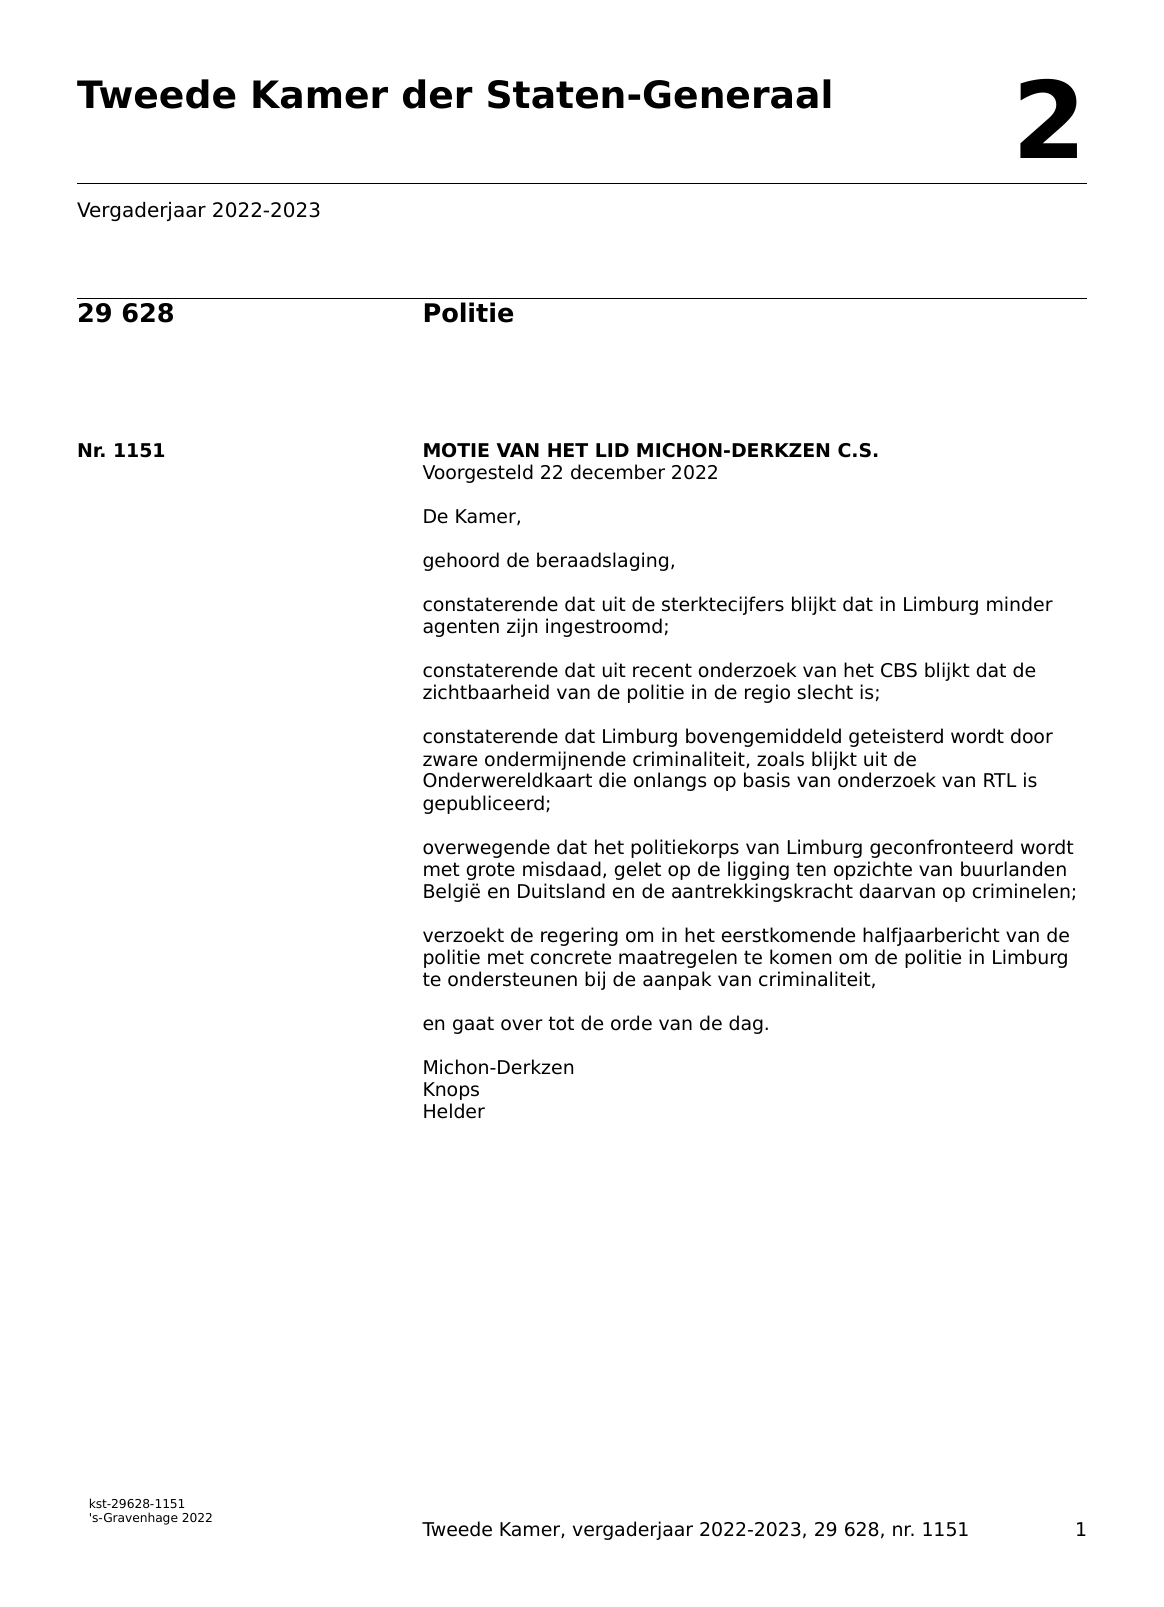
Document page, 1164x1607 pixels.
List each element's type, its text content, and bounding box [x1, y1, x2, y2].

table_cell Vergaderjaar 2022-2023 [77, 184, 1087, 298]
text 's-Gravenhage 2022 [88, 1511, 323, 1525]
subtitle 29 628 Politie [77, 299, 1087, 329]
text overwegende dat het politiekorps van Limburg geconfronteerd wordt met grote misdaad, gelet op de ligging ten opzichte van buurlanden België en Duitsland en de aantrekkingskracht daarvan op criminelen; [422, 837, 1087, 902]
text en gaat over tot de orde van de dag. [422, 1013, 1087, 1035]
text De Kamer, [422, 506, 1087, 528]
text Voorgesteld 22 december 2022 [422, 462, 1087, 484]
text constaterende dat Limburg bovengemiddeld geteisterd wordt door zware ondermijnende criminaliteit, zoals blijkt uit de Onderwereldkaart die onlangs op basis van onderzoek van RTL is gepubliceerd; [422, 726, 1087, 814]
table_header 2 [886, 59, 1087, 183]
text constaterende dat uit de sterktecijfers blijkt dat in Limburg minder agenten zijn ingestroomd; [422, 594, 1087, 638]
text constaterende dat uit recent onderzoek van het CBS blijkt dat de zichtbaarheid van de politie in de regio slecht is; [422, 660, 1087, 704]
text kst-29628-1151 [88, 1497, 323, 1511]
text gehoord de beraadslaging, [422, 550, 1087, 572]
text Michon-Derkzen [422, 1057, 1087, 1079]
text verzoekt de regering om in het eerstkomende halfjaarbericht van de politie met concrete maatregelen te komen om de politie in Limburg te ondersteunen bij de aanpak van criminaliteit, [422, 925, 1087, 991]
table_header Tweede Kamer der Staten-Generaal [77, 59, 886, 183]
text Knops [422, 1079, 1087, 1101]
text Helder [422, 1101, 1087, 1123]
subtitle Nr. 1151 MOTIE VAN HET LID MICHON-DERKZEN C.S. [77, 440, 1087, 462]
